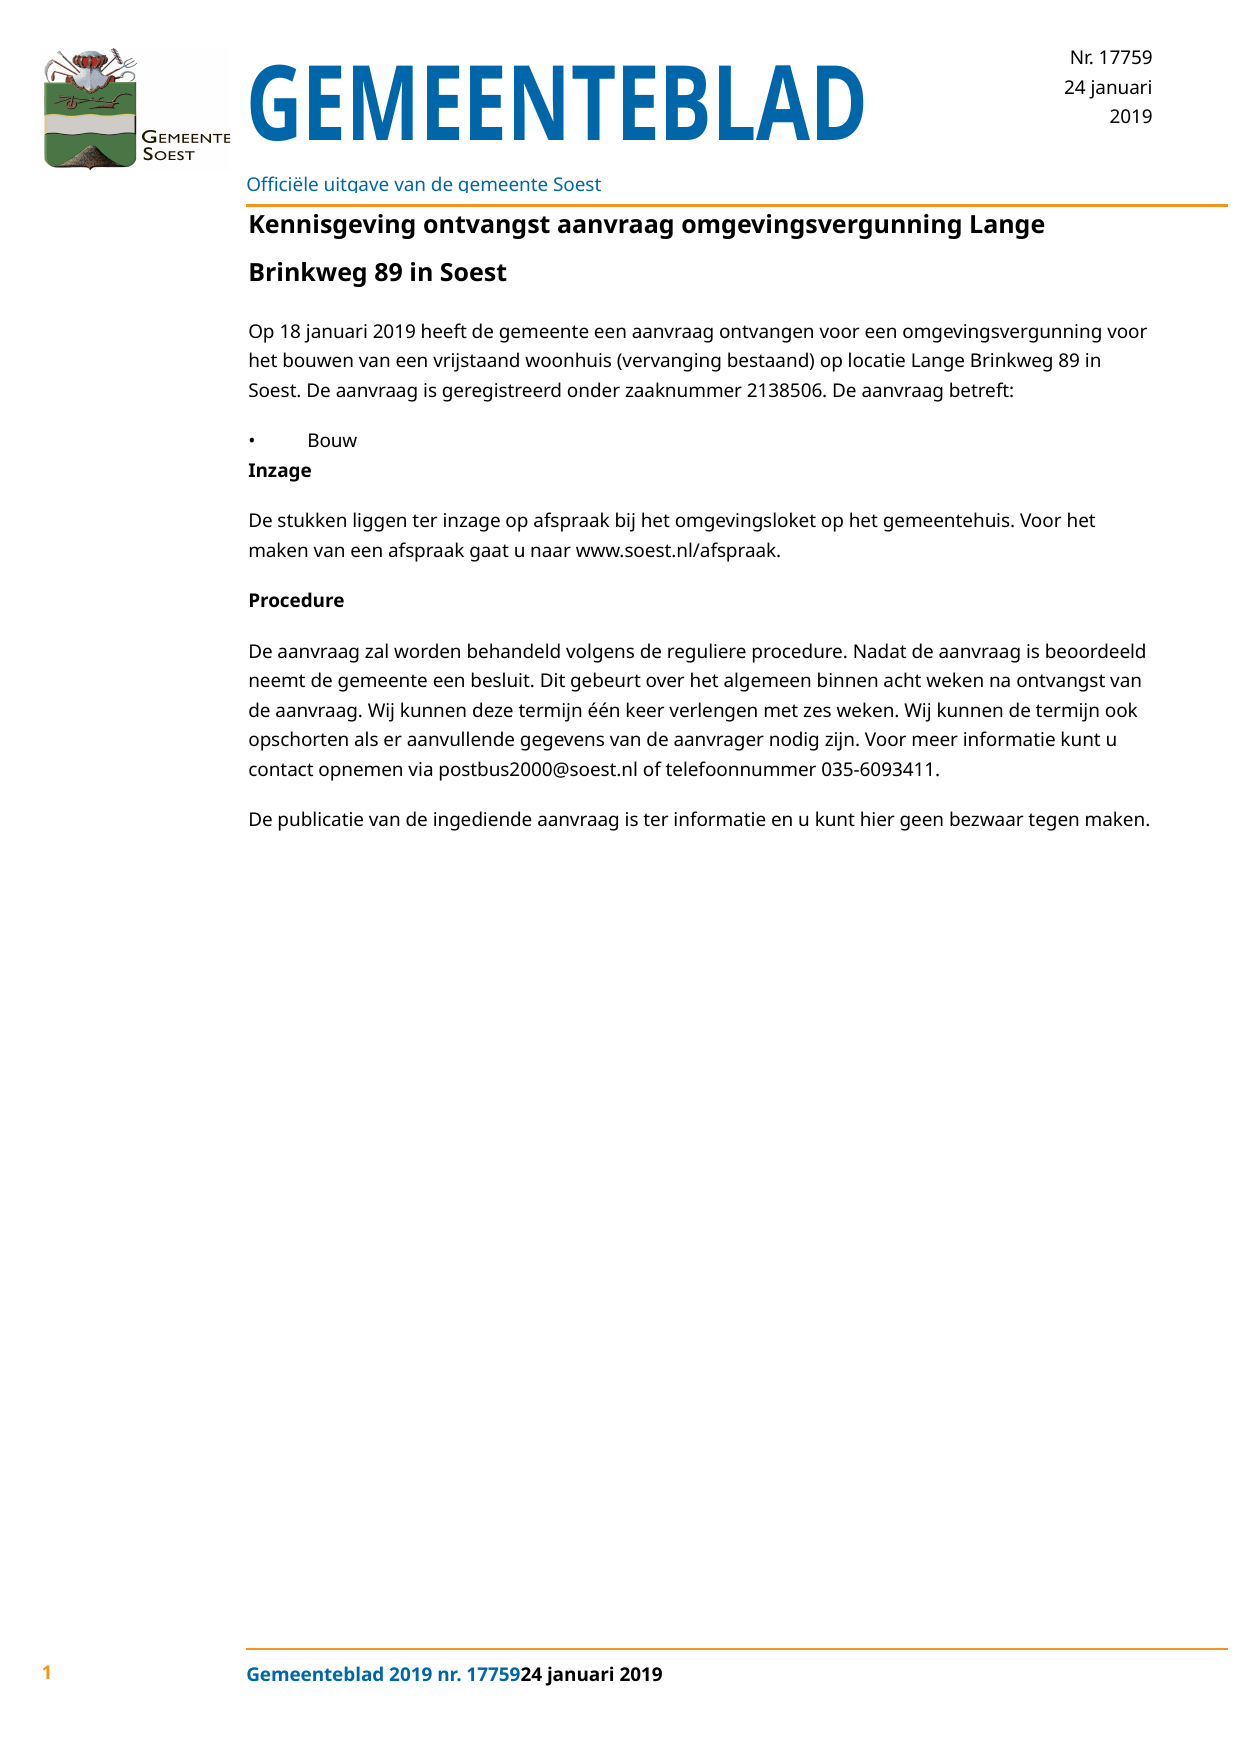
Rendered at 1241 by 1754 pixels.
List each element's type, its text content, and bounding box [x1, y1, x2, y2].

text Kennisgeving ontvangst aanvraag omgevingsvergunning Lange Brinkweg 89 in Soest [248, 207, 1152, 288]
text Inzage [248, 457, 1152, 483]
text Op 18 januari 2019 heeft de gemeente een aanvraag ontvangen voor een omgevingsvergunning voor het bouwen van een vrijstaand woonhuis (vervanging bestaand) op locatie Lange Brinkweg 89 in Soest. De aanvraag is geregistreerd onder zaaknummer 2138506. De aanvraag betreft: [248, 318, 1152, 403]
text De stukken liggen ter inzage op afspraak bij het omgevingsloket op het gemeentehuis. Voor het maken van een afspraak gaat u naar www.soest.nl/afspraak. [248, 507, 1152, 563]
text De aanvraag zal worden behandeld volgens de reguliere procedure. Nadat de aanvraag is beoordeeld neemt de gemeente een besluit. Dit gebeurt over het algemeen binnen acht weken na ontvangst van de aanvraag. Wij kunnen deze termijn één keer verlengen met zes weken. Wij kunnen de termijn ook opschorten als er aanvullende gegevens van de aanvrager nodig zijn. Voor meer informatie kunt u contact opnemen via postbus2000@soest.nl of telefoonnummer 035-6093411. [248, 638, 1152, 782]
text De publicatie van de ingediende aanvraag is ter informatie en u kunt hier geen bezwaar tegen maken. [248, 807, 1152, 832]
picture [41, 47, 231, 172]
text Procedure [248, 587, 1152, 613]
list Bouw [248, 427, 1152, 453]
